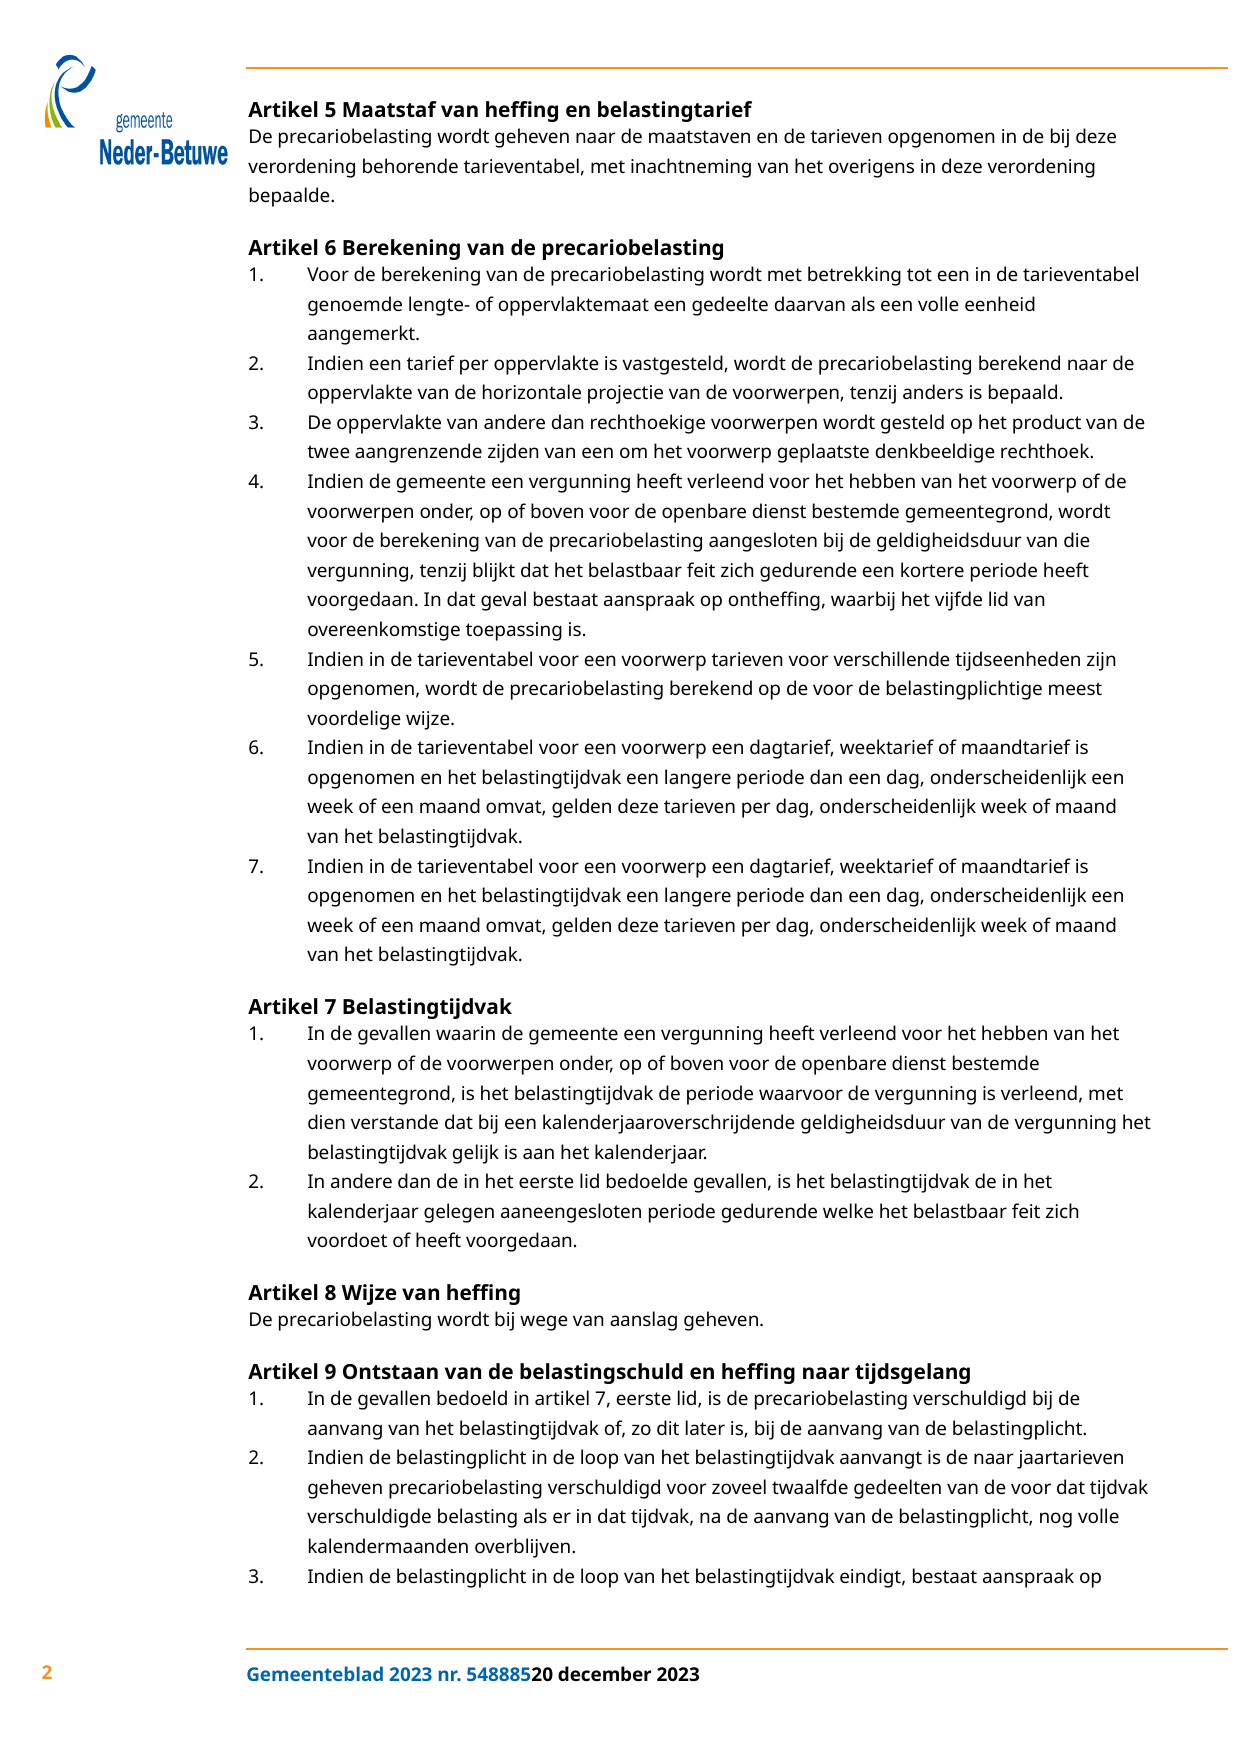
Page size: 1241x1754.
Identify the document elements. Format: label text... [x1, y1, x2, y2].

text Artikel 5 Maatstaf van heffing en belastingtarief [248, 95, 1152, 123]
list Indien in de tarieventabel voor een voorwerp een dagtarief, weektarief of maandtarief is opgenomen en het belastingtijdvak een langere periode dan een dag, onderscheidenlijk een week of een maand omvat, gelden deze tarieven per dag, onderscheidenlijk week of maand van het belastingtijdvak. [248, 734, 1152, 849]
list In andere dan de in het eerste lid bedoelde gevallen, is het belastingtijdvak de in het kalenderjaar gelegen aaneengesloten periode gedurende welke het belastbaar feit zich voordoet of heeft voorgedaan. [248, 1168, 1152, 1253]
list Indien in de tarieventabel voor een voorwerp een dagtarief, weektarief of maandtarief is opgenomen en het belastingtijdvak een langere periode dan een dag, onderscheidenlijk een week of een maand omvat, gelden deze tarieven per dag, onderscheidenlijk week of maand van het belastingtijdvak. [248, 853, 1152, 967]
list Indien de gemeente een vergunning heeft verleend voor het hebben van het voorwerp of de voorwerpen onder, op of boven voor de openbare dienst bestemde gemeentegrond, wordt voor de berekening van de precariobelasting aangesloten bij de geldigheidsduur van die vergunning, tenzij blijkt dat het belastbaar feit zich gedurende een kortere periode heeft voorgedaan. In dat geval bestaat aanspraak op ontheffing, waarbij het vijfde lid van overeenkomstige toepassing is. [248, 468, 1152, 642]
list Indien de belastingplicht in de loop van het belastingtijdvak eindigt, bestaat aanspraak op [248, 1563, 1152, 1588]
text De precariobelasting wordt geheven naar de maatstaven en de tarieven opgenomen in de bij deze verordening behorende tarieventabel, met inachtneming van het overigens in deze verordening bepaalde. [248, 123, 1152, 208]
picture [41, 47, 231, 172]
list Voor de berekening van de precariobelasting wordt met betrekking tot een in de tarieventabel genoemde lengte- of oppervlaktemaat een gedeelte daarvan als een volle eenheid aangemerkt. [248, 261, 1152, 346]
list Indien de belastingplicht in de loop van het belastingtijdvak aanvangt is de naar jaartarieven geheven precariobelasting verschuldigd voor zoveel twaalfde gedeelten van de voor dat tijdvak verschuldigde belasting als er in dat tijdvak, na de aanvang van de belastingplicht, nog volle kalendermaanden overblijven. [248, 1444, 1152, 1559]
list In de gevallen waarin de gemeente een vergunning heeft verleend voor het hebben van het voorwerp of de voorwerpen onder, op of boven voor de openbare dienst bestemde gemeentegrond, is het belastingtijdvak de periode waarvoor de vergunning is verleend, met dien verstande dat bij een kalenderjaaroverschrijdende geldigheidsduur van de vergunning het belastingtijdvak gelijk is aan het kalenderjaar. [248, 1021, 1152, 1164]
text Artikel 8 Wijze van heffing [248, 1278, 1152, 1306]
text Artikel 9 Ontstaan van de belastingschuld en heffing naar tijdsgelang [248, 1357, 1152, 1385]
text Artikel 6 Berekening van de precariobelasting [248, 233, 1152, 261]
text De precariobelasting wordt bij wege van aanslag geheven. [248, 1306, 1152, 1332]
list Indien in de tarieventabel voor een voorwerp tarieven voor verschillende tijdseenheden zijn opgenomen, wordt de precariobelasting berekend op de voor de belastingplichtige meest voordelige wijze. [248, 646, 1152, 731]
list In de gevallen bedoeld in artikel 7, eerste lid, is de precariobelasting verschuldigd bij de aanvang van het belastingtijdvak of, zo dit later is, bij de aanvang van de belastingplicht. [248, 1385, 1152, 1441]
text Artikel 7 Belastingtijdvak [248, 992, 1152, 1021]
list Indien een tarief per oppervlakte is vastgesteld, wordt de precariobelasting berekend naar de oppervlakte van de horizontale projectie van de voorwerpen, tenzij anders is bepaald. [248, 350, 1152, 405]
list De oppervlakte van andere dan rechthoekige voorwerpen wordt gesteld op het product van de twee aangrenzende zijden van een om het voorwerp geplaatste denkbeeldige rechthoek. [248, 409, 1152, 464]
